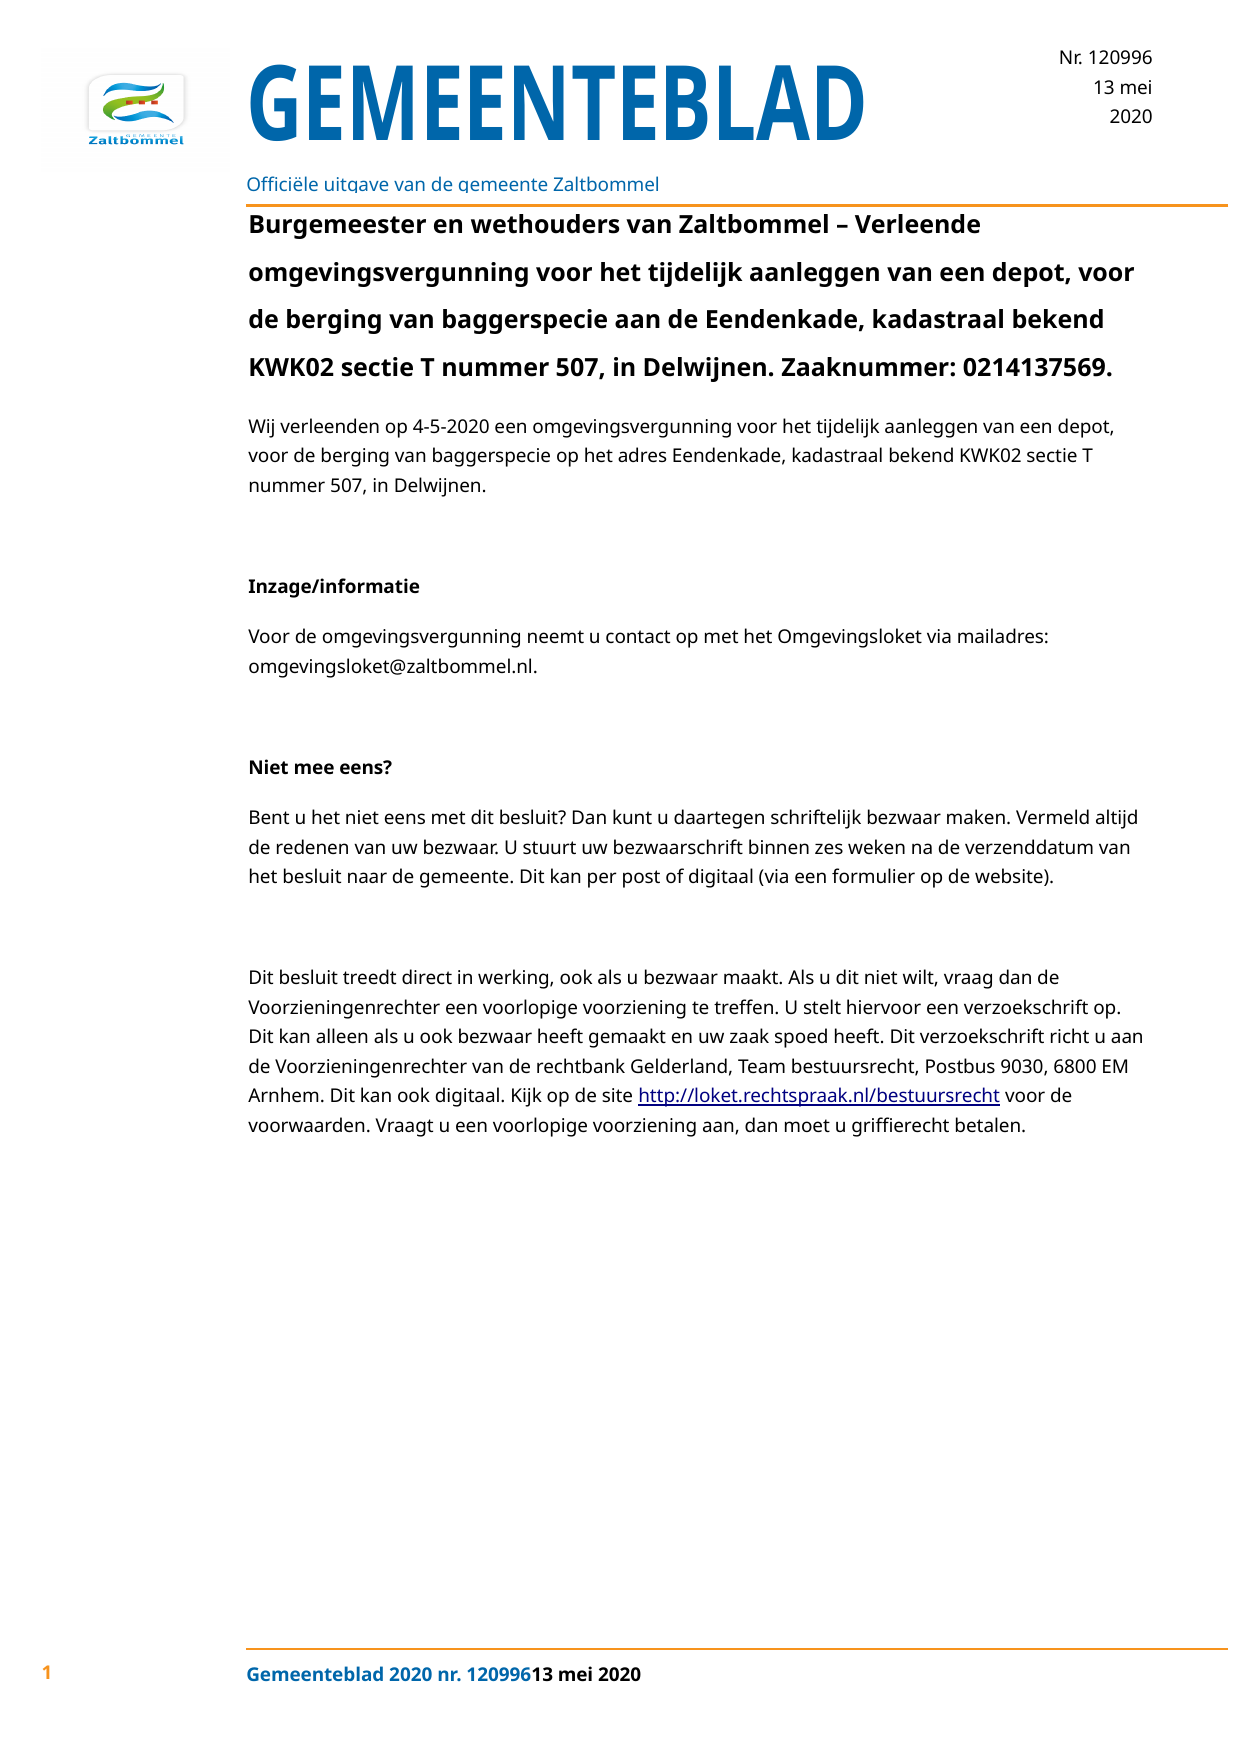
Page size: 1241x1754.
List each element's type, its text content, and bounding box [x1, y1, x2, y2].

text Inzage/informatie [248, 573, 1152, 599]
text Wij verleenden op 4-5-2020 een omgevingsvergunning voor het tijdelijk aanleggen van een depot, voor de berging van baggerspecie op het adres Eendenkade, kadastraal bekend KWK02 sectie T nummer 507, in Delwijnen. [248, 413, 1152, 498]
text Bent u het niet eens met dit besluit? Dan kunt u daartegen schriftelijk bezwaar maken. Vermeld altijd de redenen van uw bezwaar. U stuurt uw bezwaarschrift binnen zes weken na de verzenddatum van het besluit naar de gemeente. Dit kan per post of digitaal (via een formulier op de website). [248, 804, 1152, 889]
picture [41, 47, 231, 172]
text Niet mee eens? [248, 754, 1152, 780]
text Burgemeester en wethouders van Zaltbommel – Verleende omgevingsvergunning voor het tijdelijk aanleggen van een depot, voor de berging van baggerspecie aan de Eendenkade, kadastraal bekend KWK02 sectie T nummer 507, in Delwijnen. Zaaknummer: 0214137569. [248, 207, 1152, 384]
text Dit besluit treedt direct in werking, ook als u bezwaar maakt. Als u dit niet wilt, vraag dan de Voorzieningenrechter een voorlopige voorziening te treffen. U stelt hiervoor een verzoekschrift op. Dit kan alleen als u ook bezwaar heeft gemaakt en uw zaak spoed heeft. Dit verzoekschrift richt u aan de Voorzieningenrechter van de rechtbank Gelderland, Team bestuursrecht, Postbus 9030, 6800 EM Arnhem. Dit kan ook digitaal. Kijk op de site http://loket.rechtspraak.nl/bestuursrecht voor de voorwaarden. Vraagt u een voorlopige voorziening aan, dan moet u griffierecht betalen. [248, 964, 1152, 1138]
text Voor de omgevingsvergunning neemt u contact op met het Omgevingsloket via mailadres: omgevingsloket@zaltbommel.nl. [248, 623, 1152, 679]
